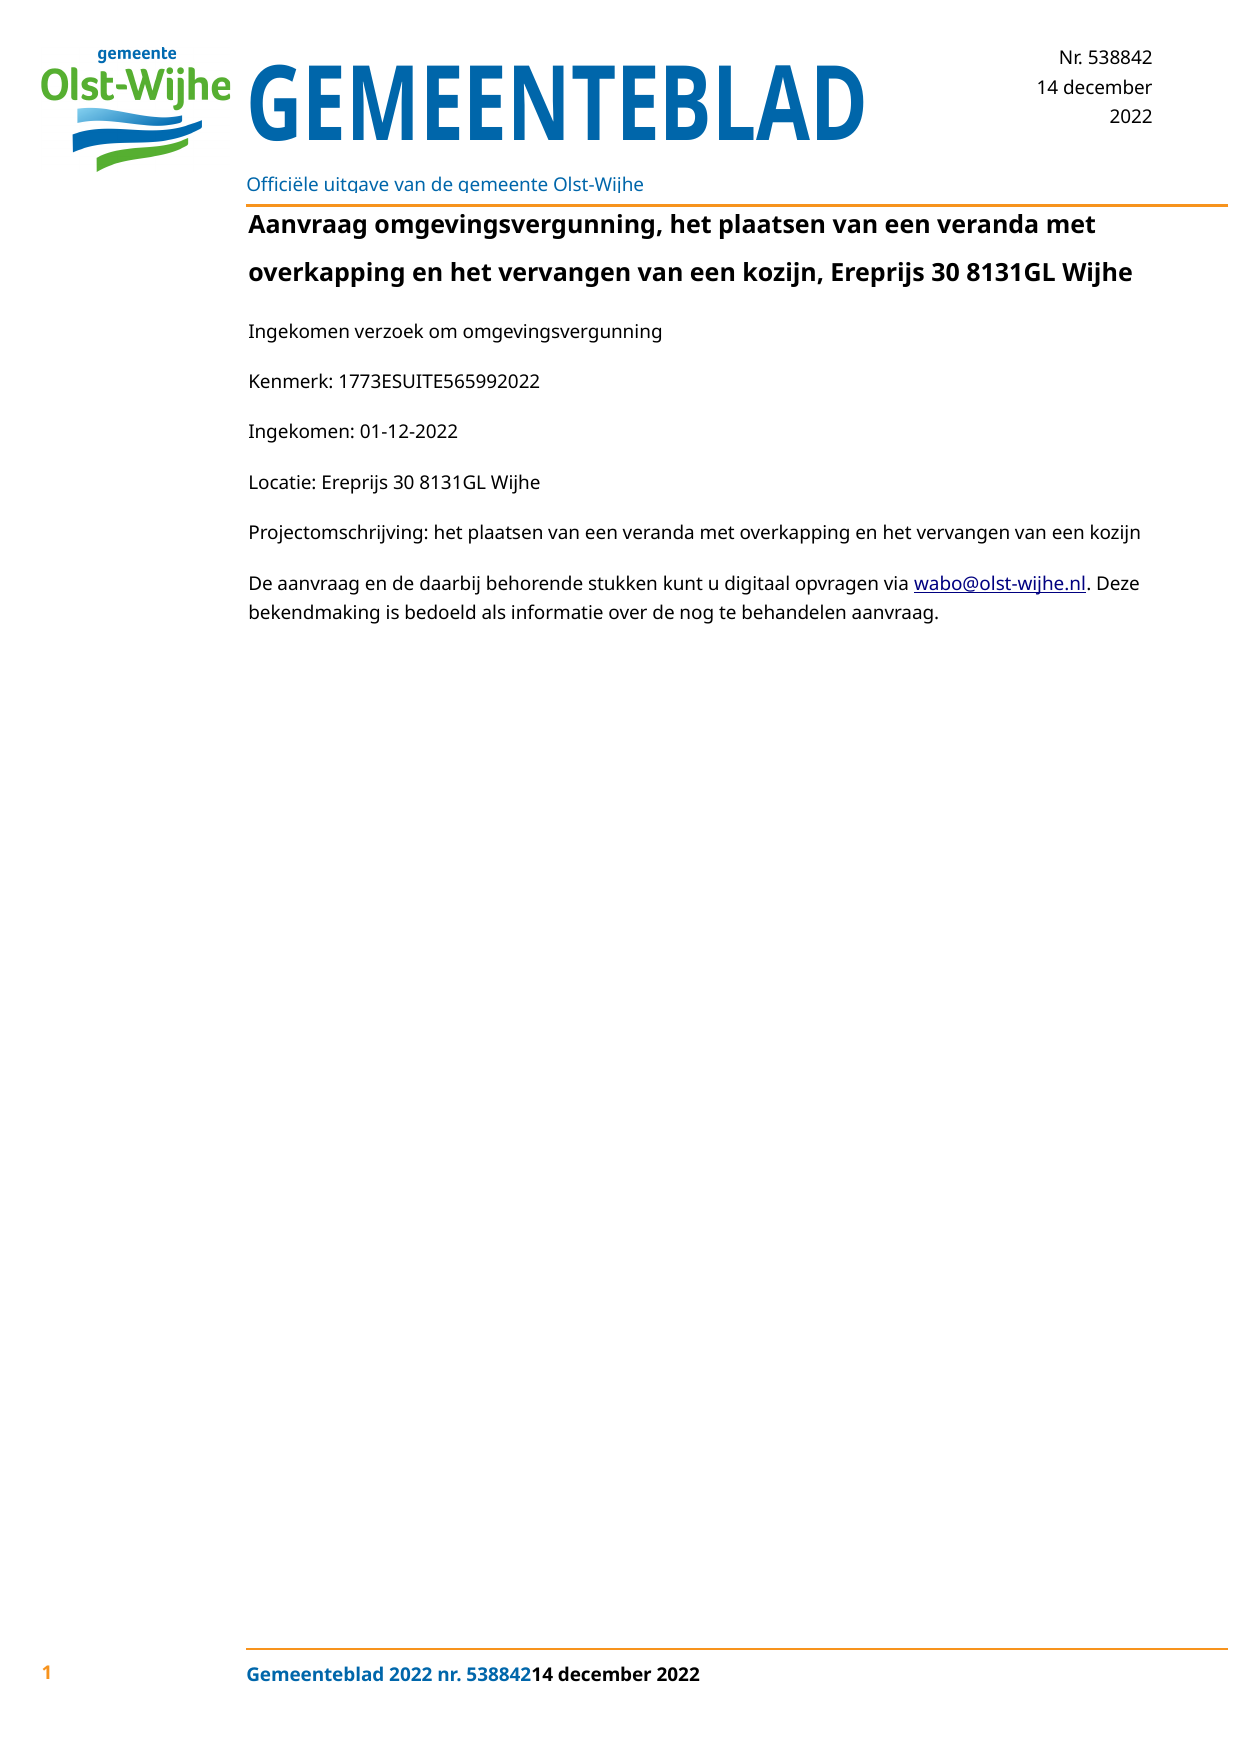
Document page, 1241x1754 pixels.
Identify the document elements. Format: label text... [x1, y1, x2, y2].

picture [41, 47, 231, 172]
text Kenmerk: 1773ESUITE565992022 [248, 368, 1152, 394]
text Ingekomen: 01-12-2022 [248, 419, 1152, 444]
text Aanvraag omgevingsvergunning, het plaatsen van een veranda met overkapping en het vervangen van een kozijn, Ereprijs 30 8131GL Wijhe [248, 207, 1152, 288]
text Ingekomen verzoek om omgevingsvergunning [248, 318, 1152, 344]
text Locatie: Ereprijs 30 8131GL Wijhe [248, 469, 1152, 495]
text Projectomschrijving: het plaatsen van een veranda met overkapping en het vervangen van een kozijn [248, 519, 1152, 545]
text De aanvraag en de daarbij behorende stukken kunt u digitaal opvragen via wabo@olst-wijhe.nl. Deze bekendmaking is bedoeld als informatie over de nog te behandelen aanvraag. [248, 570, 1152, 625]
